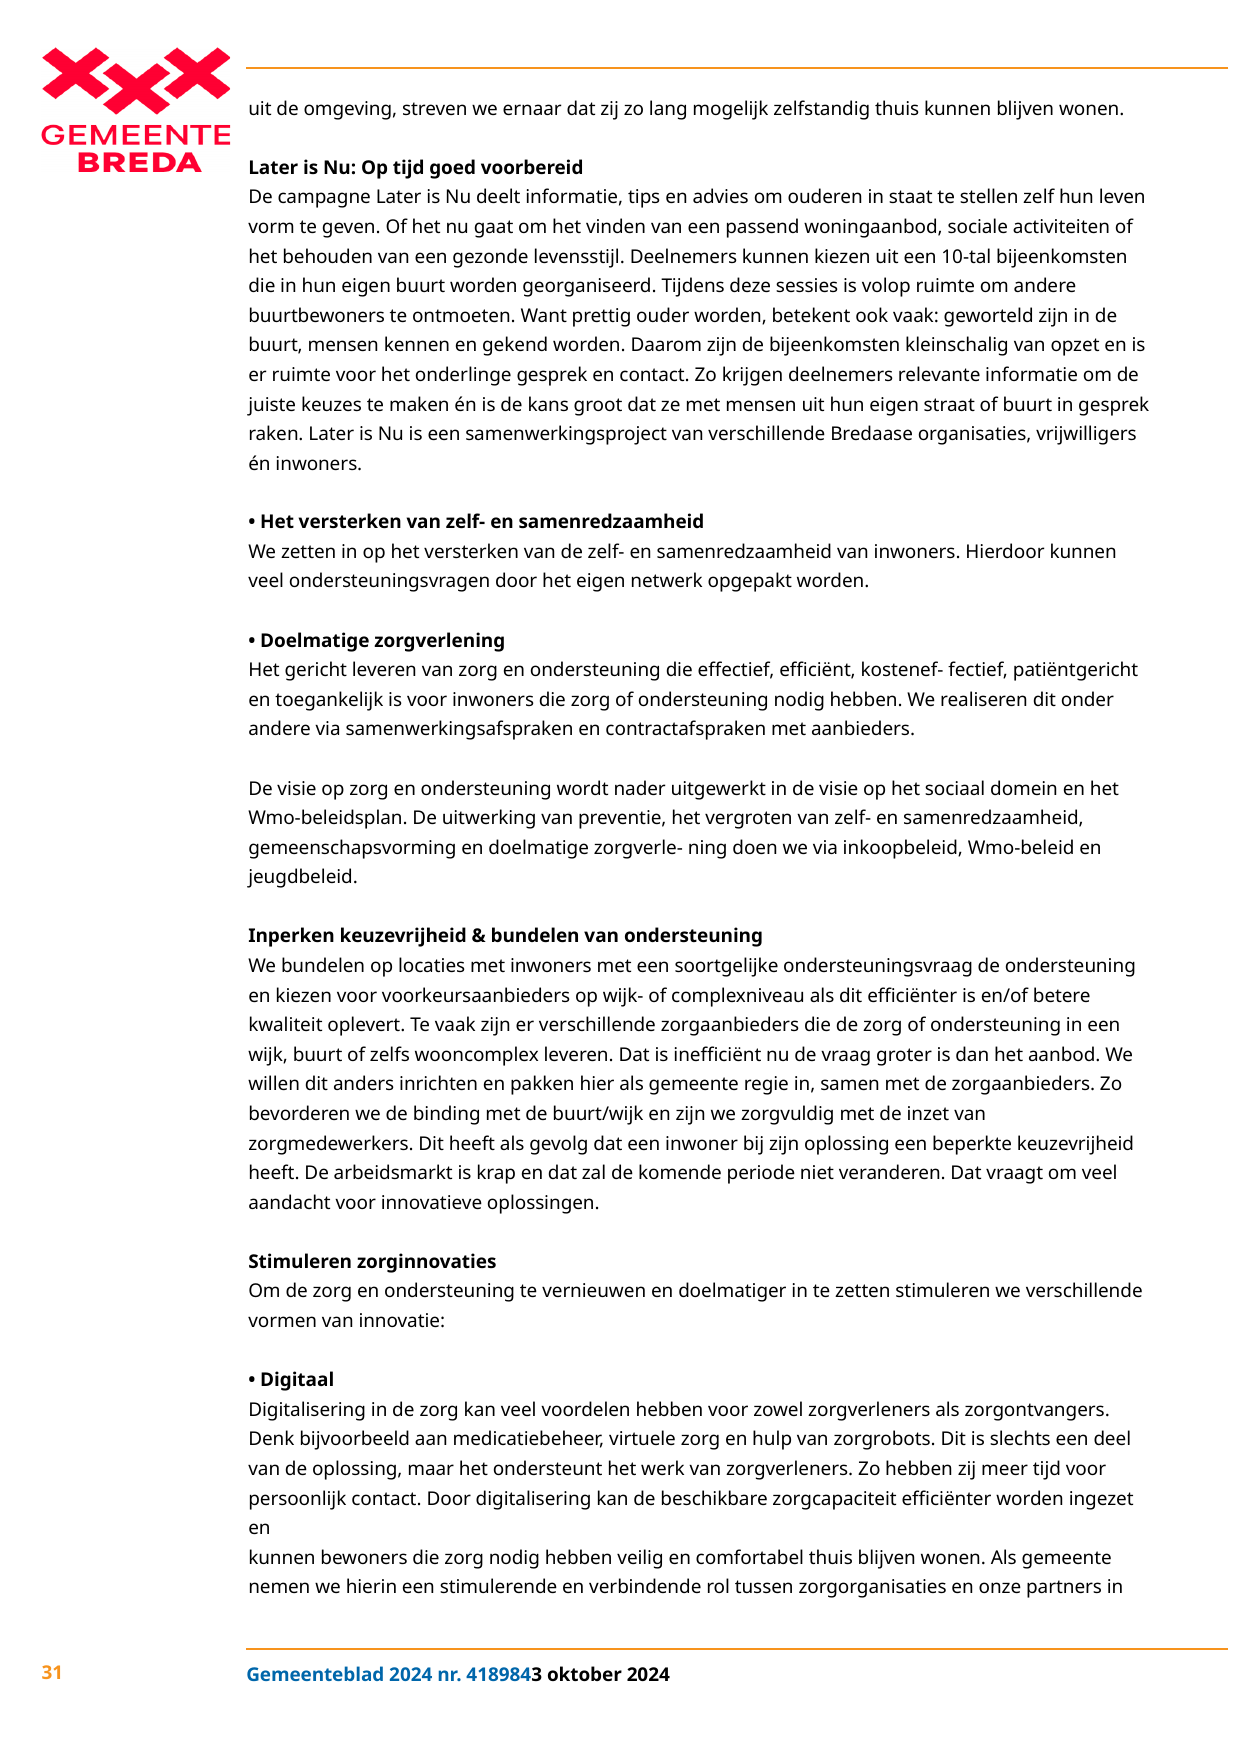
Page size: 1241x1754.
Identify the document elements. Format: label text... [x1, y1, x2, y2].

text Inperken keuzevrijheid & bundelen van ondersteuning [248, 923, 1152, 948]
text • Doelmatige zorgverlening [248, 627, 1152, 652]
text Digitalisering in de zorg kan veel voordelen hebben voor zowel zorgverleners als zorgontvangers. Denk bijvoorbeeld aan medicatiebeheer, virtuele zorg en hulp van zorgrobots. Dit is slechts een deel van de oplossing, maar het ondersteunt het werk van zorgverleners. Zo hebben zij meer tijd voor persoonlijk contact. Door digitalisering kan de beschikbare zorgcapaciteit efficiënter worden ingezet en [248, 1396, 1152, 1540]
picture [41, 47, 231, 172]
text We bundelen op locaties met inwoners met een soortgelijke ondersteuningsvraag de ondersteuning en kiezen voor voorkeursaanbieders op wijk- of complexniveau als dit efficiënter is en/of betere kwaliteit oplevert. Te vaak zijn er verschillende zorgaanbieders die de zorg of ondersteuning in een wijk, buurt of zelfs wooncomplex leveren. Dat is inefficiënt nu de vraag groter is dan het aanbod. We willen dit anders inrichten en pakken hier als gemeente regie in, samen met de zorgaanbieders. Zo bevorderen we de binding met de buurt/wijk en zijn we zorgvuldig met de inzet van zorgmedewerkers. Dit heeft als gevolg dat een inwoner bij zijn oplossing een beperkte keuzevrijheid heeft. De arbeidsmarkt is krap en dat zal de komende periode niet veranderen. Dat vraagt om veel aandacht voor innovatieve oplossingen. [248, 952, 1152, 1214]
text kunnen bewoners die zorg nodig hebben veilig en comfortabel thuis blijven wonen. Als gemeente nemen we hierin een stimulerende en verbindende rol tussen zorgorganisaties en onze partners in [248, 1544, 1152, 1599]
text uit de omgeving, streven we ernaar dat zij zo lang mogelijk zelfstandig thuis kunnen blijven wonen. [248, 95, 1152, 121]
text Stimuleren zorginnovaties [248, 1248, 1152, 1274]
text • Het versterken van zelf- en samenredzaamheid [248, 508, 1152, 534]
text Om de zorg en ondersteuning te vernieuwen en doelmatiger in te zetten stimuleren we verschillende vormen van innovatie: [248, 1278, 1152, 1333]
text Het gericht leveren van zorg en ondersteuning die effectief, efficiënt, kostenef- fectief, patiëntgericht en toegankelijk is voor inwoners die zorg of ondersteuning nodig hebben. We realiseren dit onder andere via samenwerkingsafspraken en contractafspraken met aanbieders. [248, 656, 1152, 741]
text We zetten in op het versterken van de zelf- en samenredzaamheid van inwoners. Hierdoor kunnen veel ondersteuningsvragen door het eigen netwerk opgepakt worden. [248, 538, 1152, 593]
text • Digitaal [248, 1366, 1152, 1392]
text De visie op zorg en ondersteuning wordt nader uitgewerkt in de visie op het sociaal domein en het Wmo-beleidsplan. De uitwerking van preventie, het vergroten van zelf- en samenredzaamheid, gemeenschapsvorming en doelmatige zorgverle- ning doen we via inkoopbeleid, Wmo-beleid en jeugdbeleid. [248, 775, 1152, 889]
table_header Later is Nu: Op tijd goed voorbereid De campagne Later is Nu deelt informatie, tips en advies om ouderen in staat te stellen zelf hun leven vorm te geven. Of het nu gaat om het vinden van een passend woningaanbod, sociale activiteiten of het behouden van een gezonde levensstijl. Deelnemers kunnen kiezen uit een 10-tal bijeenkomsten die in hun eigen buurt worden georganiseerd. Tijdens deze sessies is volop ruimte om andere buurtbewoners te ontmoeten. Want prettig ouder worden, betekent ook vaak: geworteld zijn in de buurt, mensen kennen en gekend worden. Daarom zijn de bijeenkomsten kleinschalig van opzet en is er ruimte voor het onderlinge gesprek en contact. Zo krijgen deelnemers relevante informatie om de juiste keuzes te maken én is de kans groot dat ze met mensen uit hun eigen straat of buurt in gesprek raken. Later is Nu is een samenwerkingsproject van verschillende Bredaase organisaties, vrijwilligers én inwoners. [248, 154, 1152, 476]
